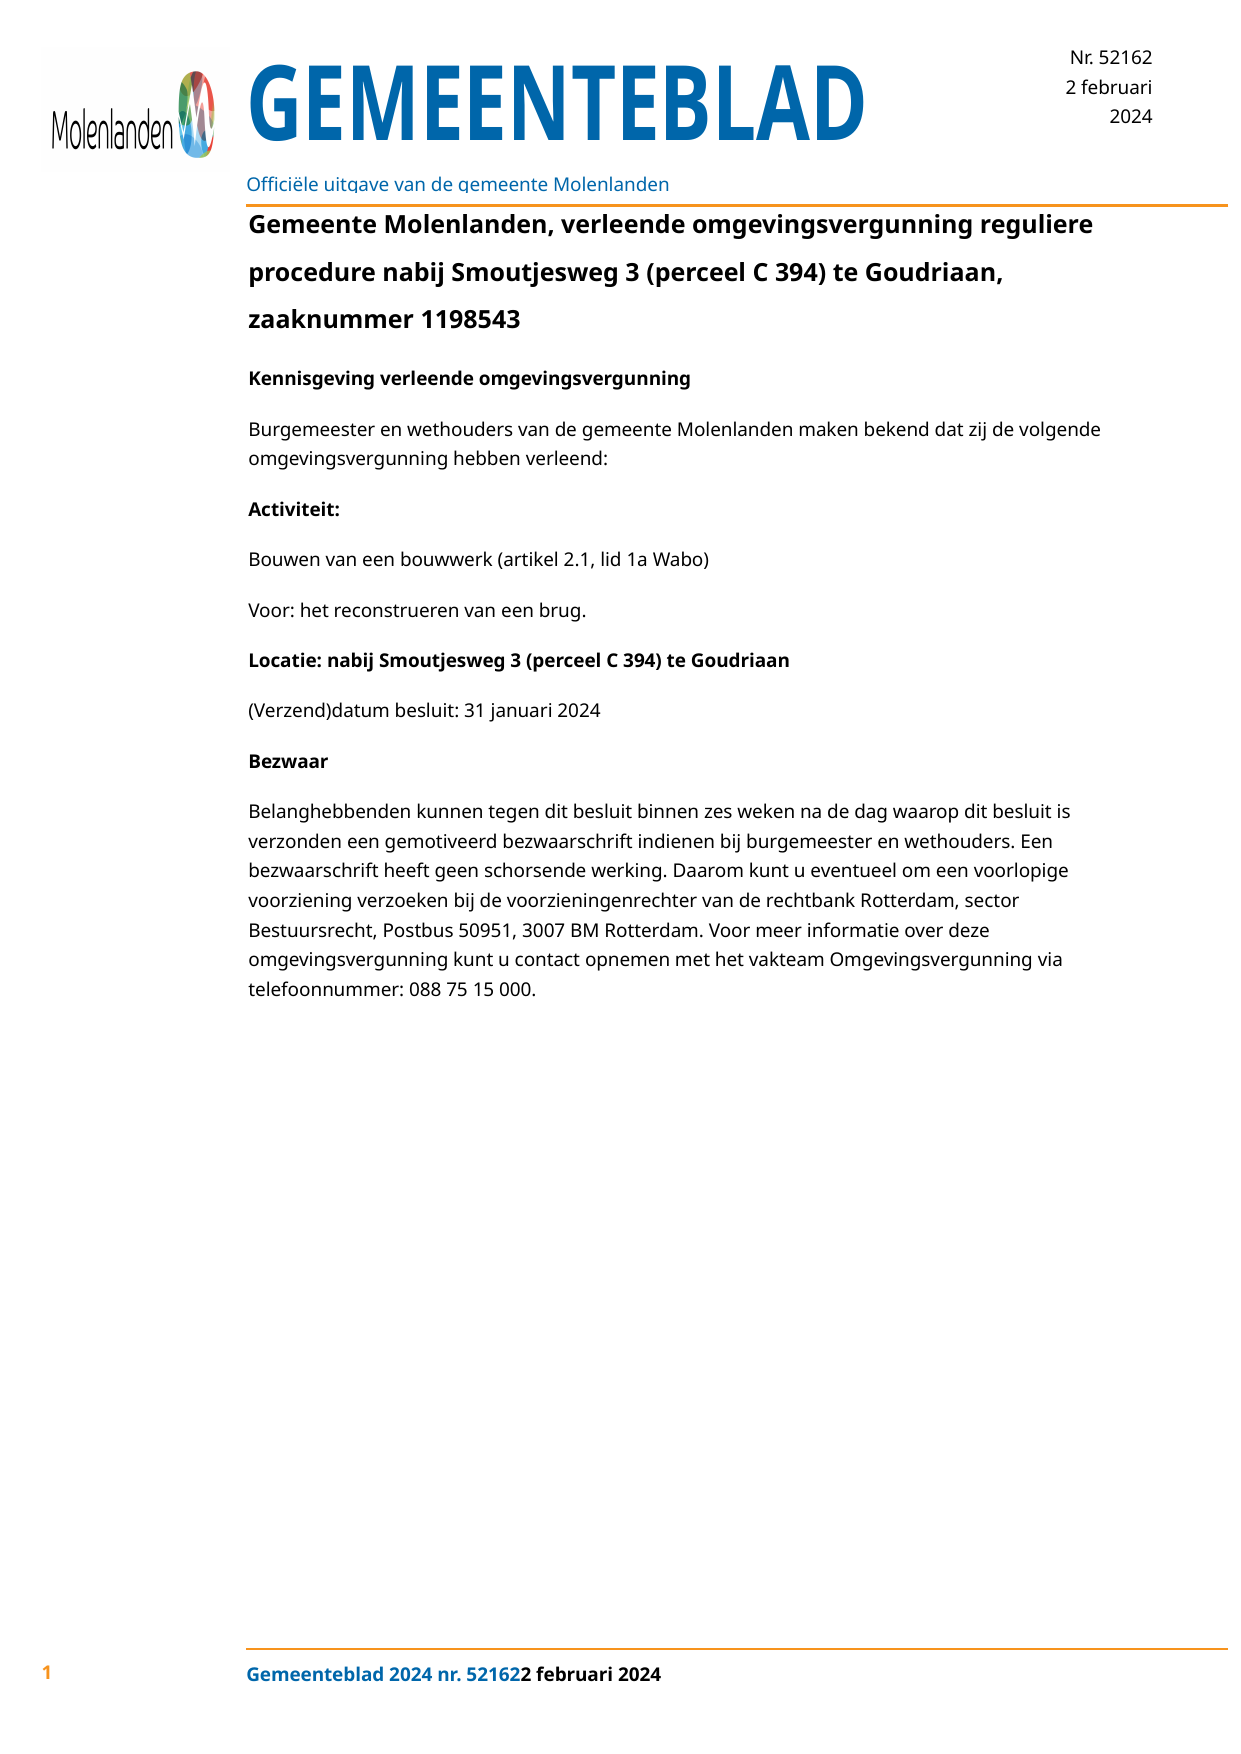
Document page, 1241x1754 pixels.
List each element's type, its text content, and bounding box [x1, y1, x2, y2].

text Kennisgeving verleende omgevingsvergunning [248, 366, 1152, 391]
text Bouwen van een bouwwerk (artikel 2.1, lid 1a Wabo) [248, 546, 1152, 572]
text (Verzend)datum besluit: 31 januari 2024 [248, 698, 1152, 723]
text Bezwaar [248, 748, 1152, 774]
text Belanghebbenden kunnen tegen dit besluit binnen zes weken na de dag waarop dit besluit is verzonden een gemotiveerd bezwaarschrift indienen bij burgemeester en wethouders. Een bezwaarschrift heeft geen schorsende werking. Daarom kunt u eventueel om een voorlopige voorziening verzoeken bij de voorzieningenrechter van de rechtbank Rotterdam, sector Bestuursrecht, Postbus 50951, 3007 BM Rotterdam. Voor meer informatie over deze omgevingsvergunning kunt u contact opnemen met het vakteam Omgevingsvergunning via telefoonnummer: 088 75 15 000. [248, 798, 1152, 1002]
picture [41, 47, 231, 172]
text Gemeente Molenlanden, verleende omgevingsvergunning reguliere procedure nabij Smoutjesweg 3 (perceel C 394) te Goudriaan, zaaknummer 1198543 [248, 207, 1152, 336]
text Voor: het reconstrueren van een brug. [248, 597, 1152, 622]
text Locatie: nabij Smoutjesweg 3 (perceel C 394) te Goudriaan [248, 647, 1152, 673]
text Activiteit: [248, 496, 1152, 522]
text Burgemeester en wethouders van de gemeente Molenlanden maken bekend dat zij de volgende omgevingsvergunning hebben verleend: [248, 416, 1152, 471]
